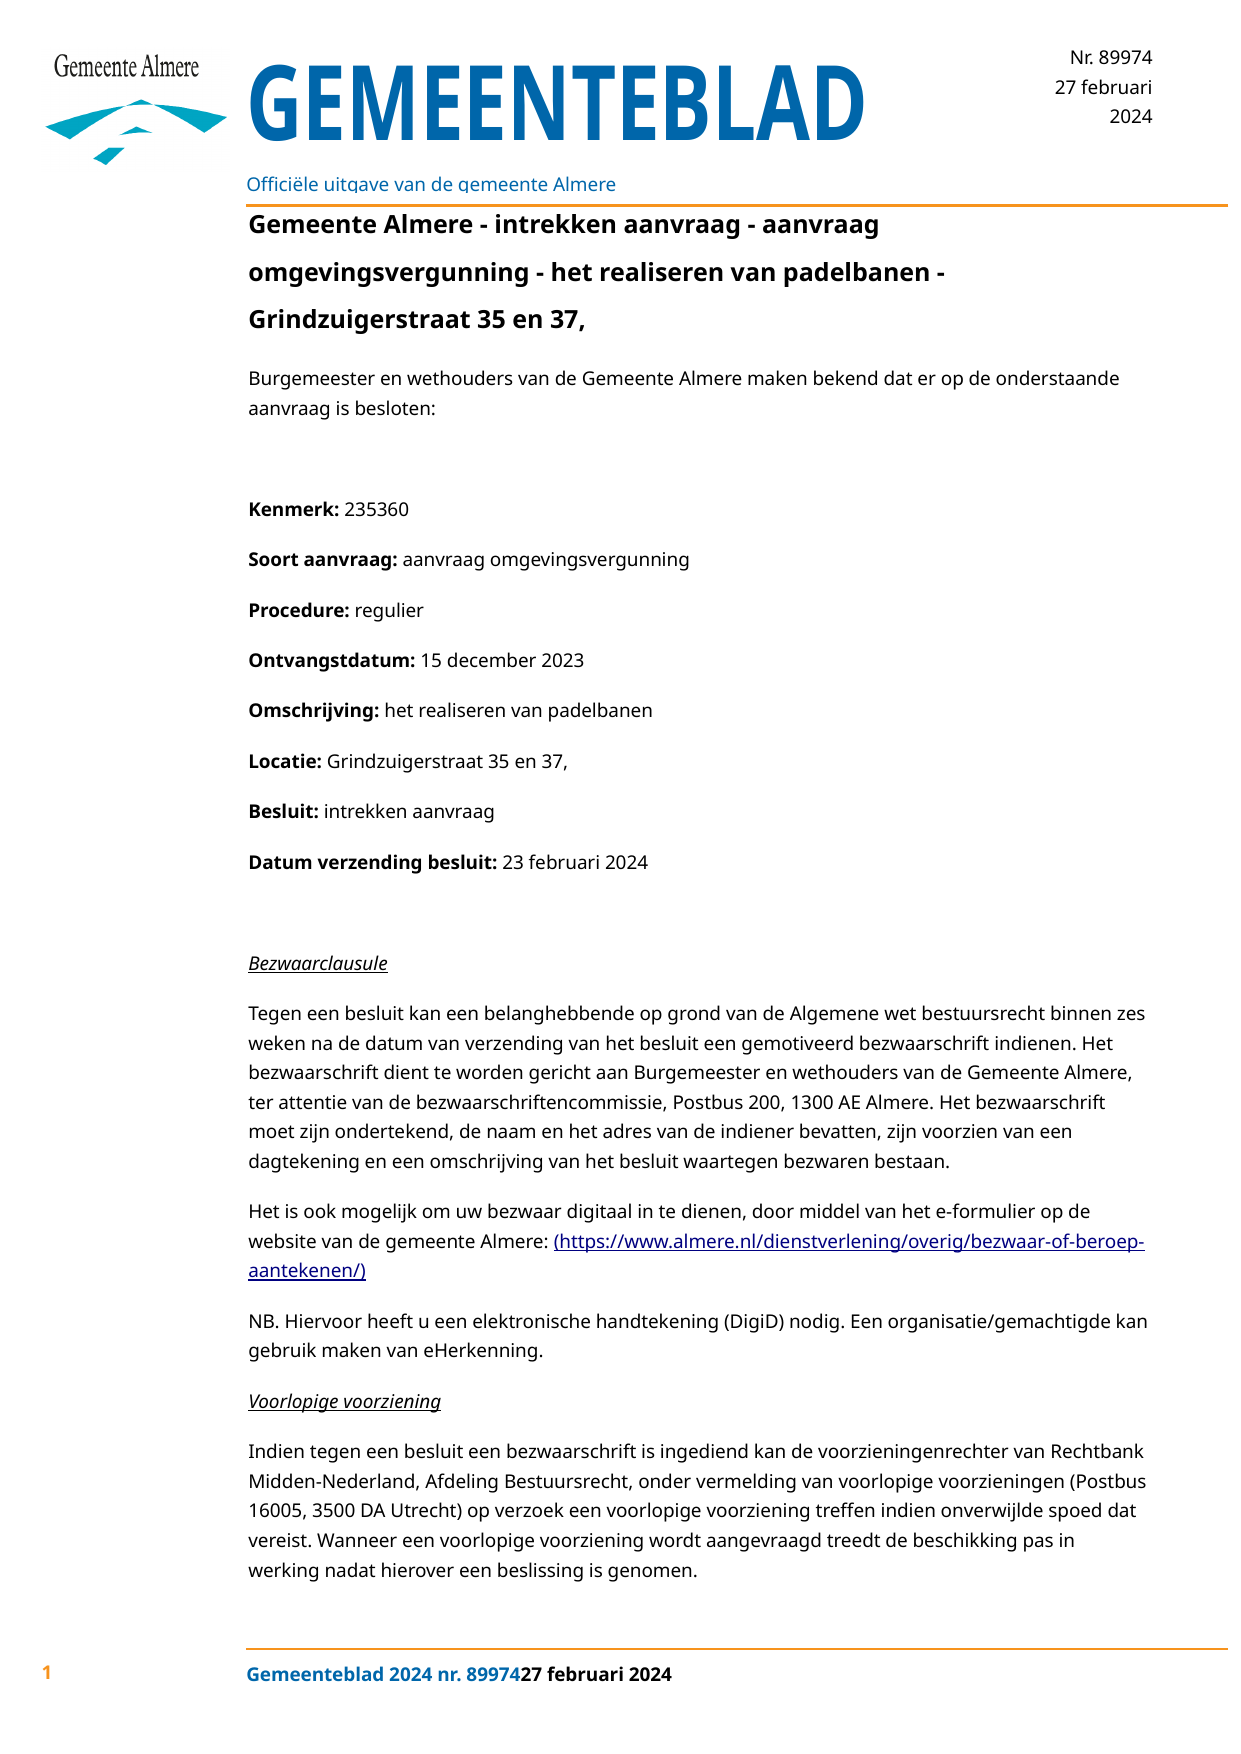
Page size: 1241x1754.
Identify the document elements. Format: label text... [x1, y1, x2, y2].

text Datum verzending besluit: 23 februari 2024 [248, 849, 1152, 874]
text Bezwaarclausule [248, 950, 1152, 975]
text Tegen een besluit kan een belanghebbende op grond van de Algemene wet bestuursrecht binnen zes weken na de datum van verzending van het besluit een gemotiveerd bezwaarschrift indienen. Het bezwaarschrift dient te worden gericht aan Burgemeester en wethouders van de Gemeente Almere, ter attentie van de bezwaarschriftencommissie, Postbus 200, 1300 AE Almere. Het bezwaarschrift moet zijn ondertekend, de naam en het adres van de indiener bevatten, zijn voorzien van een dagtekening en een omschrijving van het besluit waartegen bezwaren bestaan. [248, 1000, 1152, 1174]
text Ontvangstdatum: 15 december 2023 [248, 647, 1152, 673]
text Omschrijving: het realiseren van padelbanen [248, 698, 1152, 723]
picture [41, 47, 231, 172]
text Gemeente Almere - intrekken aanvraag - aanvraag omgevingsvergunning - het realiseren van padelbanen - Grindzuigerstraat 35 en 37, [248, 207, 1152, 336]
text Het is ook mogelijk om uw bezwaar digitaal in te dienen, door middel van het e-formulier op de website van de gemeente Almere: (https://www.almere.nl/dienstverlening/overig/bezwaar-of-beroep-aantekenen/) [248, 1198, 1152, 1283]
text Kenmerk: 235360 [248, 496, 1152, 522]
text Procedure: regulier [248, 597, 1152, 622]
text Locatie: Grindzuigerstraat 35 en 37, [248, 748, 1152, 774]
text Burgemeester en wethouders van de Gemeente Almere maken bekend dat er op de onderstaande aanvraag is besloten: [248, 366, 1152, 421]
text Besluit: intrekken aanvraag [248, 798, 1152, 824]
text NB. Hiervoor heeft u een elektronische handtekening (DigiD) nodig. Een organisatie/gemachtigde kan gebruik maken van eHerkenning. [248, 1308, 1152, 1363]
text Indien tegen een besluit een bezwaarschrift is ingediend kan de voorzieningenrechter van Rechtbank Midden-Nederland, Afdeling Bestuursrecht, onder vermelding van voorlopige voorzieningen (Postbus 16005, 3500 DA Utrecht) op verzoek een voorlopige voorziening treffen indien onverwijlde spoed dat vereist. Wanneer een voorlopige voorziening wordt aangevraagd treedt de beschikking pas in werking nadat hierover een beslissing is genomen. [248, 1438, 1152, 1582]
text Voorlopige voorziening [248, 1388, 1152, 1414]
text Soort aanvraag: aanvraag omgevingsvergunning [248, 546, 1152, 572]
